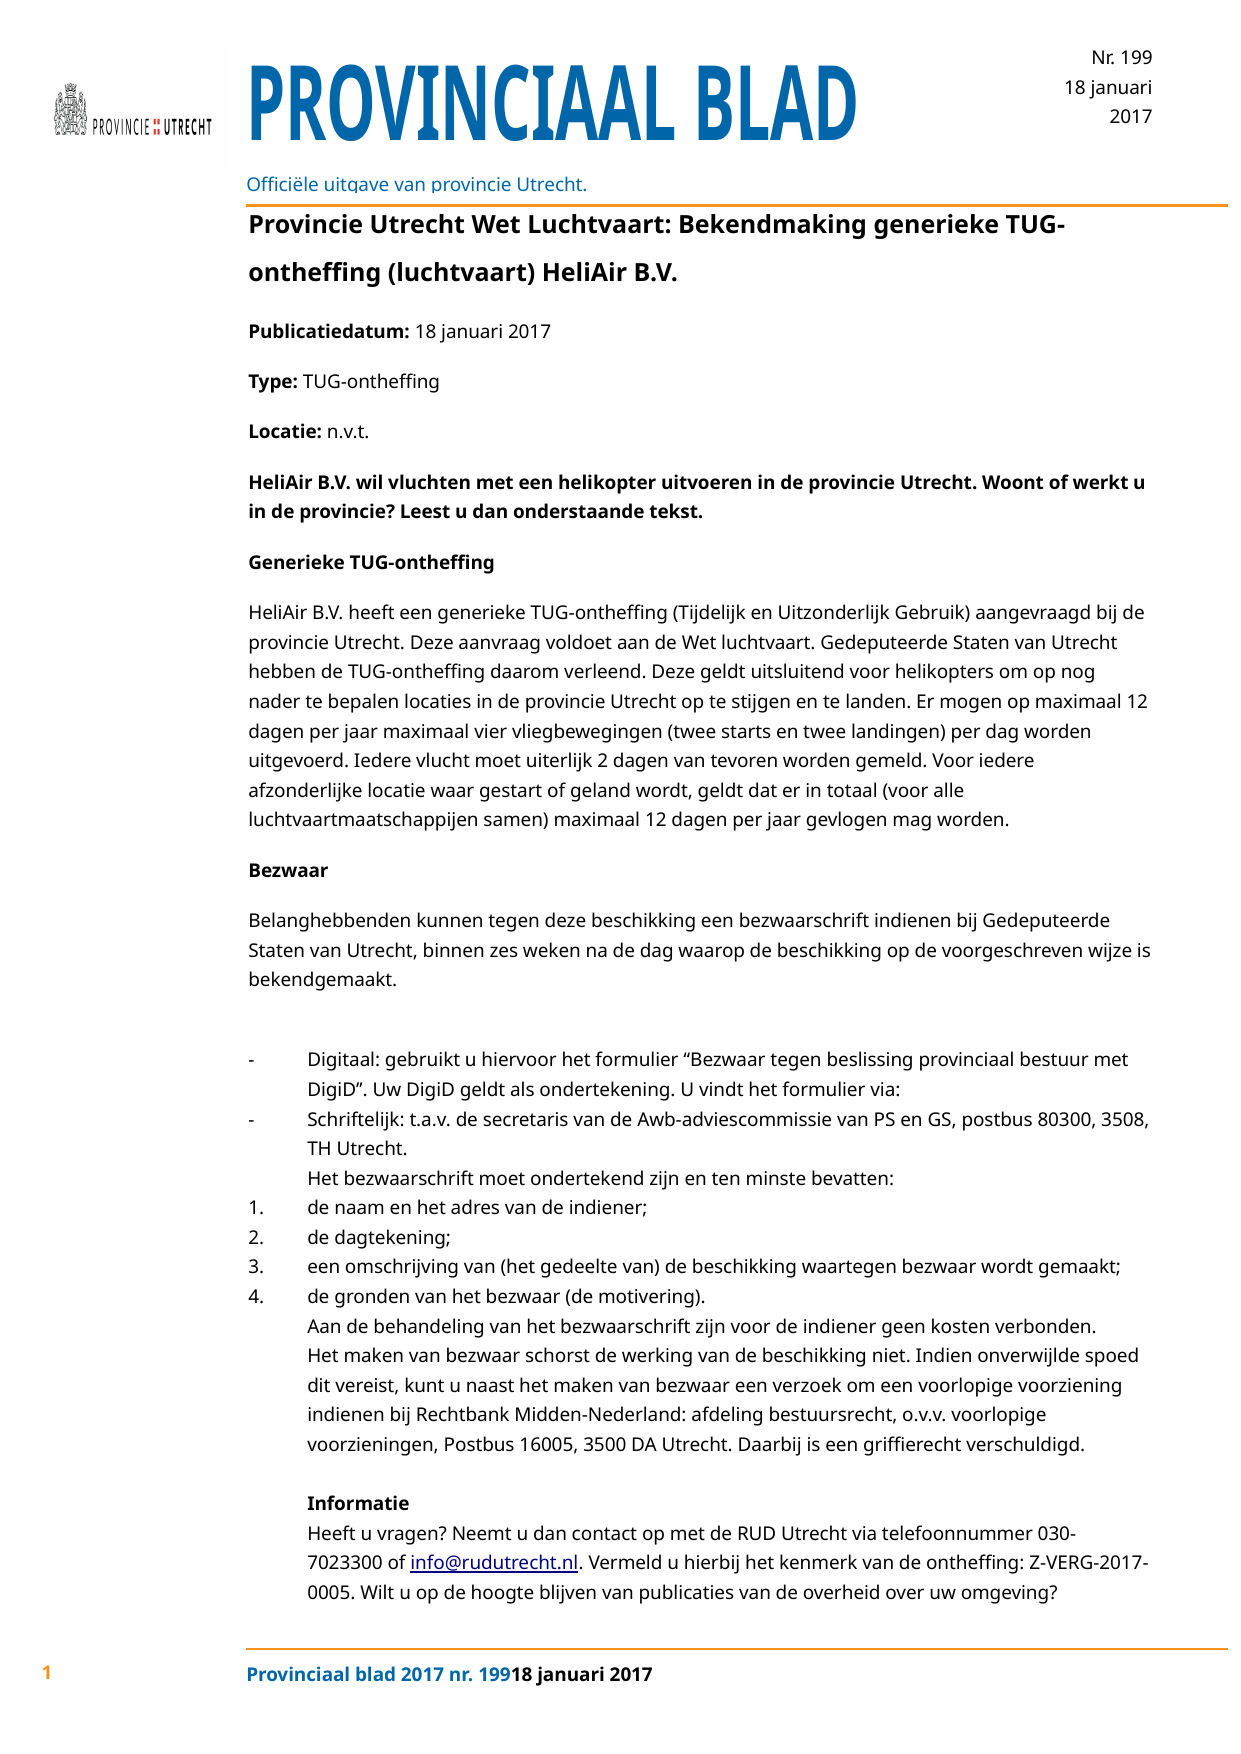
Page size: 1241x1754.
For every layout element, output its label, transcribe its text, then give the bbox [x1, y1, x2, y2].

text Generieke TUG-ontheffing [248, 549, 1152, 575]
list de naam en het adres van de indiener; [248, 1194, 1152, 1220]
text Type: TUG-ontheffing [248, 368, 1152, 394]
list Informatie [248, 1490, 1152, 1516]
text Belanghebbenden kunnen tegen deze beschikking een bezwaarschrift indienen bij Gedeputeerde Staten van Utrecht, binnen zes weken na de dag waarop de beschikking op de voorgeschreven wijze is bekendgemaakt. [248, 907, 1152, 992]
list Heeft u vragen? Neemt u dan contact op met de RUD Utrecht via telefoonnummer 030-7023300 of info@rudutrecht.nl. Vermeld u hierbij het kenmerk van de ontheffing: Z-VERG-2017-0005. Wilt u op de hoogte blijven van publicaties van de overheid over uw omgeving? [248, 1520, 1152, 1605]
picture [41, 47, 231, 172]
text HeliAir B.V. wil vluchten met een helikopter uitvoeren in de provincie Utrecht. Woont of werkt u in de provincie? Leest u dan onderstaande tekst. [248, 469, 1152, 524]
list Digitaal: gebruikt u hiervoor het formulier “Bezwaar tegen beslissing provinciaal bestuur met DigiD’’. Uw DigiD geldt als ondertekening. U vindt het formulier via: [248, 1047, 1152, 1102]
text Publicatiedatum: 18 januari 2017 [248, 318, 1152, 344]
list de gronden van het bezwaar (de motivering). [248, 1283, 1152, 1309]
text Locatie: n.v.t. [248, 419, 1152, 444]
list Het bezwaarschrift moet ondertekend zijn en ten minste bevatten: [248, 1165, 1152, 1191]
list een omschrijving van (het gedeelte van) de beschikking waartegen bezwaar wordt gemaakt; [248, 1254, 1152, 1279]
list Het maken van bezwaar schorst de werking van de beschikking niet. Indien onverwijlde spoed dit vereist, kunt u naast het maken van bezwaar een verzoek om een voorlopige voorziening indienen bij Rechtbank Midden-Nederland: afdeling bestuursrecht, o.v.v. voorlopige voorzieningen, Postbus 16005, 3500 DA Utrecht. Daarbij is een griffierecht verschuldigd. [248, 1342, 1152, 1457]
list Schriftelijk: t.a.v. de secretaris van de Awb-adviescommissie van PS en GS, postbus 80300, 3508, TH Utrecht. [248, 1106, 1152, 1161]
text Bezwaar [248, 857, 1152, 883]
text HeliAir B.V. heeft een generieke TUG-ontheffing (Tijdelijk en Uitzonderlijk Gebruik) aangevraagd bij de provincie Utrecht. Deze aanvraag voldoet aan de Wet luchtvaart. Gedeputeerde Staten van Utrecht hebben de TUG-ontheffing daarom verleend. Deze geldt uitsluitend voor helikopters om op nog nader te bepalen locaties in de provincie Utrecht op te stijgen en te landen. Er mogen op maximaal 12 dagen per jaar maximaal vier vliegbewegingen (twee starts en twee landingen) per dag worden uitgevoerd. Iedere vlucht moet uiterlijk 2 dagen van tevoren worden gemeld. Voor iedere afzonderlijke locatie waar gestart of geland wordt, geldt dat er in totaal (voor alle luchtvaartmaatschappijen samen) maximaal 12 dagen per jaar gevlogen mag worden. [248, 599, 1152, 832]
list de dagtekening; [248, 1224, 1152, 1250]
list Aan de behandeling van het bezwaarschrift zijn voor de indiener geen kosten verbonden. [248, 1313, 1152, 1339]
text Provincie Utrecht Wet Luchtvaart: Bekendmaking generieke TUG-ontheffing (luchtvaart) HeliAir B.V. [248, 207, 1152, 288]
